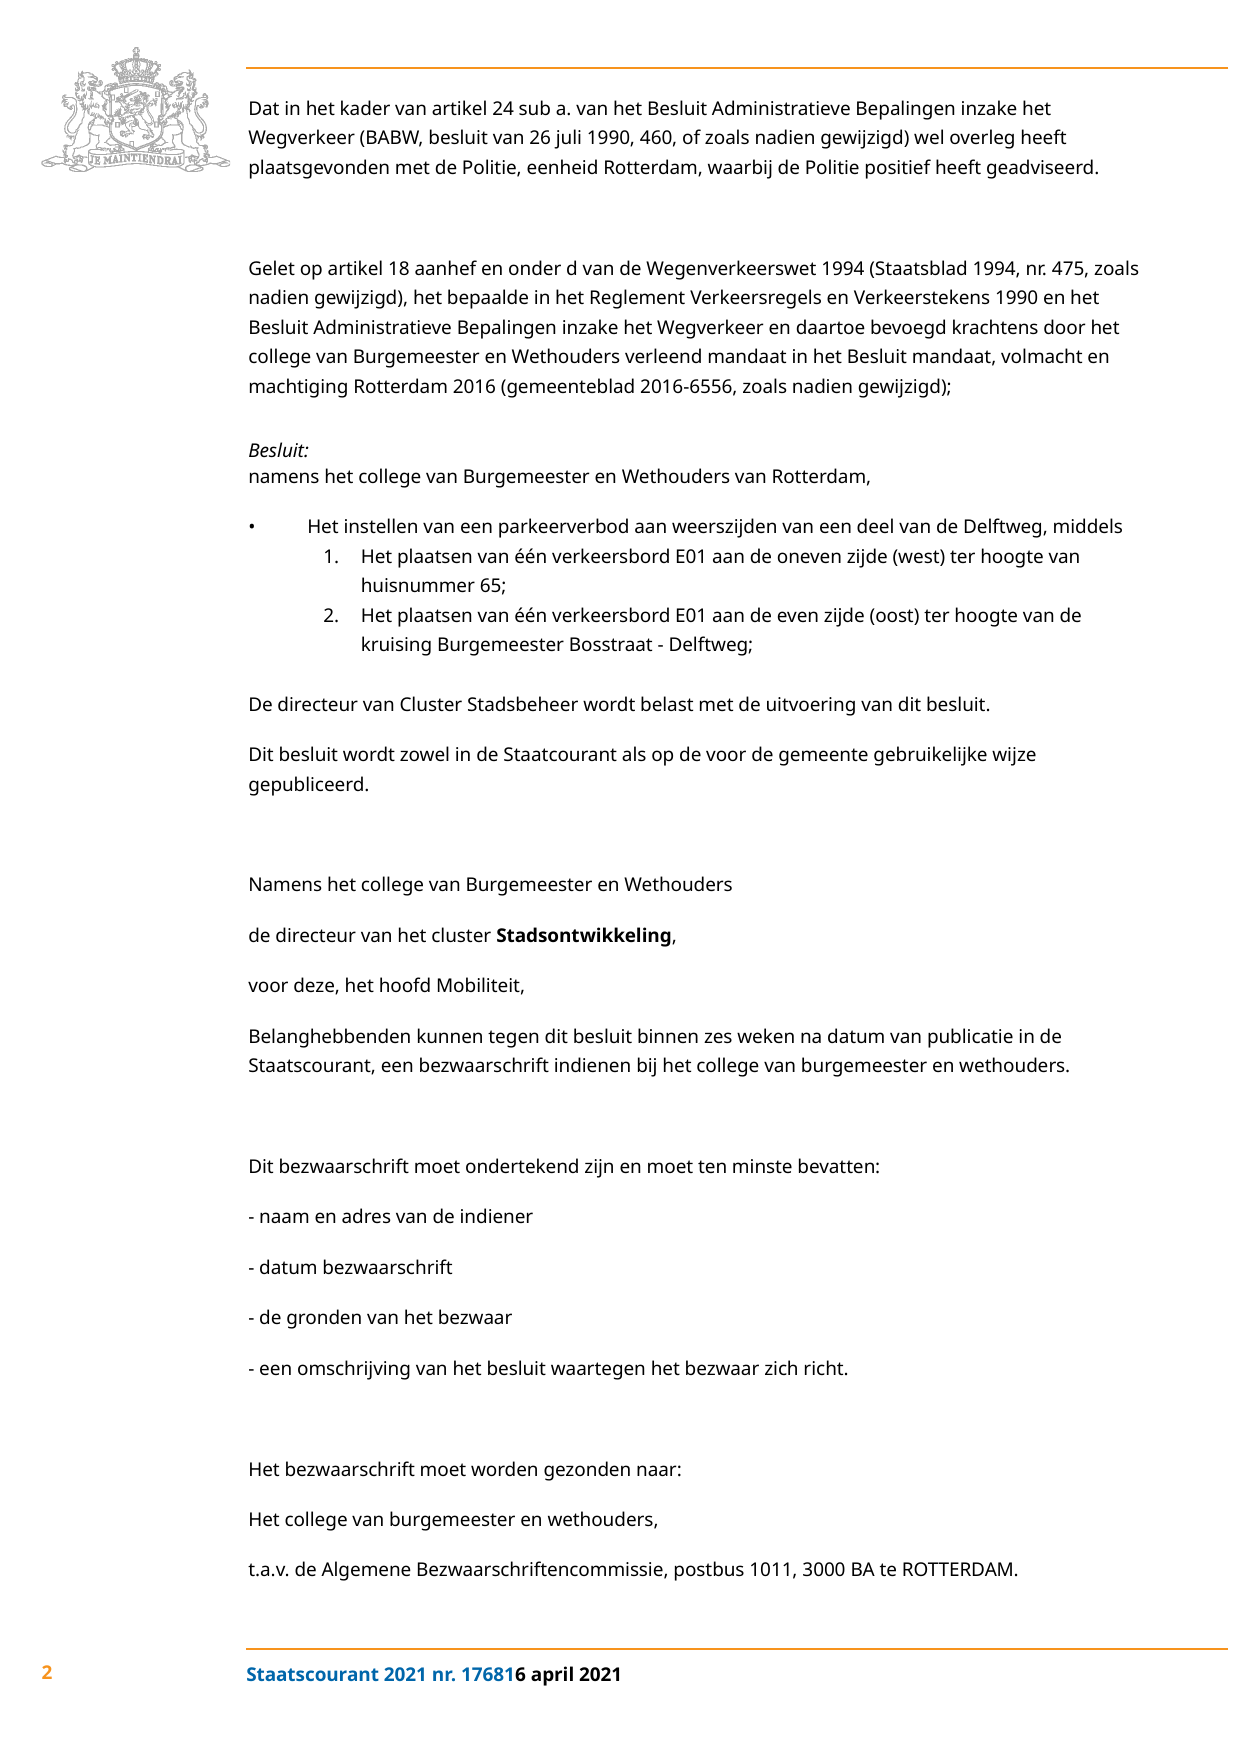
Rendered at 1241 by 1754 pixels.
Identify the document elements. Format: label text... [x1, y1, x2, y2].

text Besluit: [248, 437, 1152, 463]
text - datum bezwaarschrift [248, 1254, 1152, 1280]
list Het plaatsen van één verkeersbord E01 aan de oneven zijde (west) ter hoogte van huisnummer 65; [323, 543, 1152, 598]
list Het plaatsen van één verkeersbord E01 aan de even zijde (oost) ter hoogte van de kruising Burgemeester Bosstraat - Delftweg; [323, 602, 1152, 657]
text Gelet op artikel 18 aanhef en onder d van de Wegenverkeerswet 1994 (Staatsblad 1994, nr. 475, zoals nadien gewijzigd), het bepaalde in het Reglement Verkeersregels en Verkeerstekens 1990 en het Besluit Administratieve Bepalingen inzake het Wegverkeer en daartoe bevoegd krachtens door het college van Burgemeester en Wethouders verleend mandaat in het Besluit mandaat, volmacht en machtiging Rotterdam 2016 (gemeenteblad 2016-6556, zoals nadien gewijzigd); [248, 255, 1152, 399]
text - de gronden van het bezwaar [248, 1304, 1152, 1330]
text De directeur van Cluster Stadsbeheer wordt belast met de uitvoering van dit besluit. [248, 691, 1152, 716]
text Dit besluit wordt zowel in de Staatcourant als op de voor de gemeente gebruikelijke wijze gepubliceerd. [248, 741, 1152, 796]
picture [41, 47, 231, 172]
text Belanghebbenden kunnen tegen dit besluit binnen zes weken na datum van publicatie in de Staatscourant, een bezwaarschrift indienen bij het college van burgemeester en wethouders. [248, 1023, 1152, 1078]
text Dit bezwaarschrift moet ondertekend zijn en moet ten minste bevatten: [248, 1153, 1152, 1179]
text namens het college van Burgemeester en Wethouders van Rotterdam, [248, 463, 1152, 488]
text Dat in het kader van artikel 24 sub a. van het Besluit Administratieve Bepalingen inzake het Wegverkeer (BABW, besluit van 26 juli 1990, 460, of zoals nadien gewijzigd) wel overleg heeft plaatsgevonden met de Politie, eenheid Rotterdam, waarbij de Politie positief heeft geadviseerd. [248, 95, 1152, 180]
text t.a.v. de Algemene Bezwaarschriftencommissie, postbus 1011, 3000 BA te ROTTERDAM. [248, 1557, 1152, 1582]
text Het bezwaarschrift moet worden gezonden naar: [248, 1456, 1152, 1481]
text - naam en adres van de indiener [248, 1204, 1152, 1229]
text Namens het college van Burgemeester en Wethouders [248, 872, 1152, 897]
text de directeur van het cluster Stadsontwikkeling, [248, 922, 1152, 948]
text Het college van burgemeester en wethouders, [248, 1506, 1152, 1532]
text - een omschrijving van het besluit waartegen het bezwaar zich richt. [248, 1355, 1152, 1381]
list Het instellen van een parkeerverbod aan weerszijden van een deel van de Delftweg, middels [248, 513, 1152, 539]
text voor deze, het hoofd Mobiliteit, [248, 972, 1152, 998]
